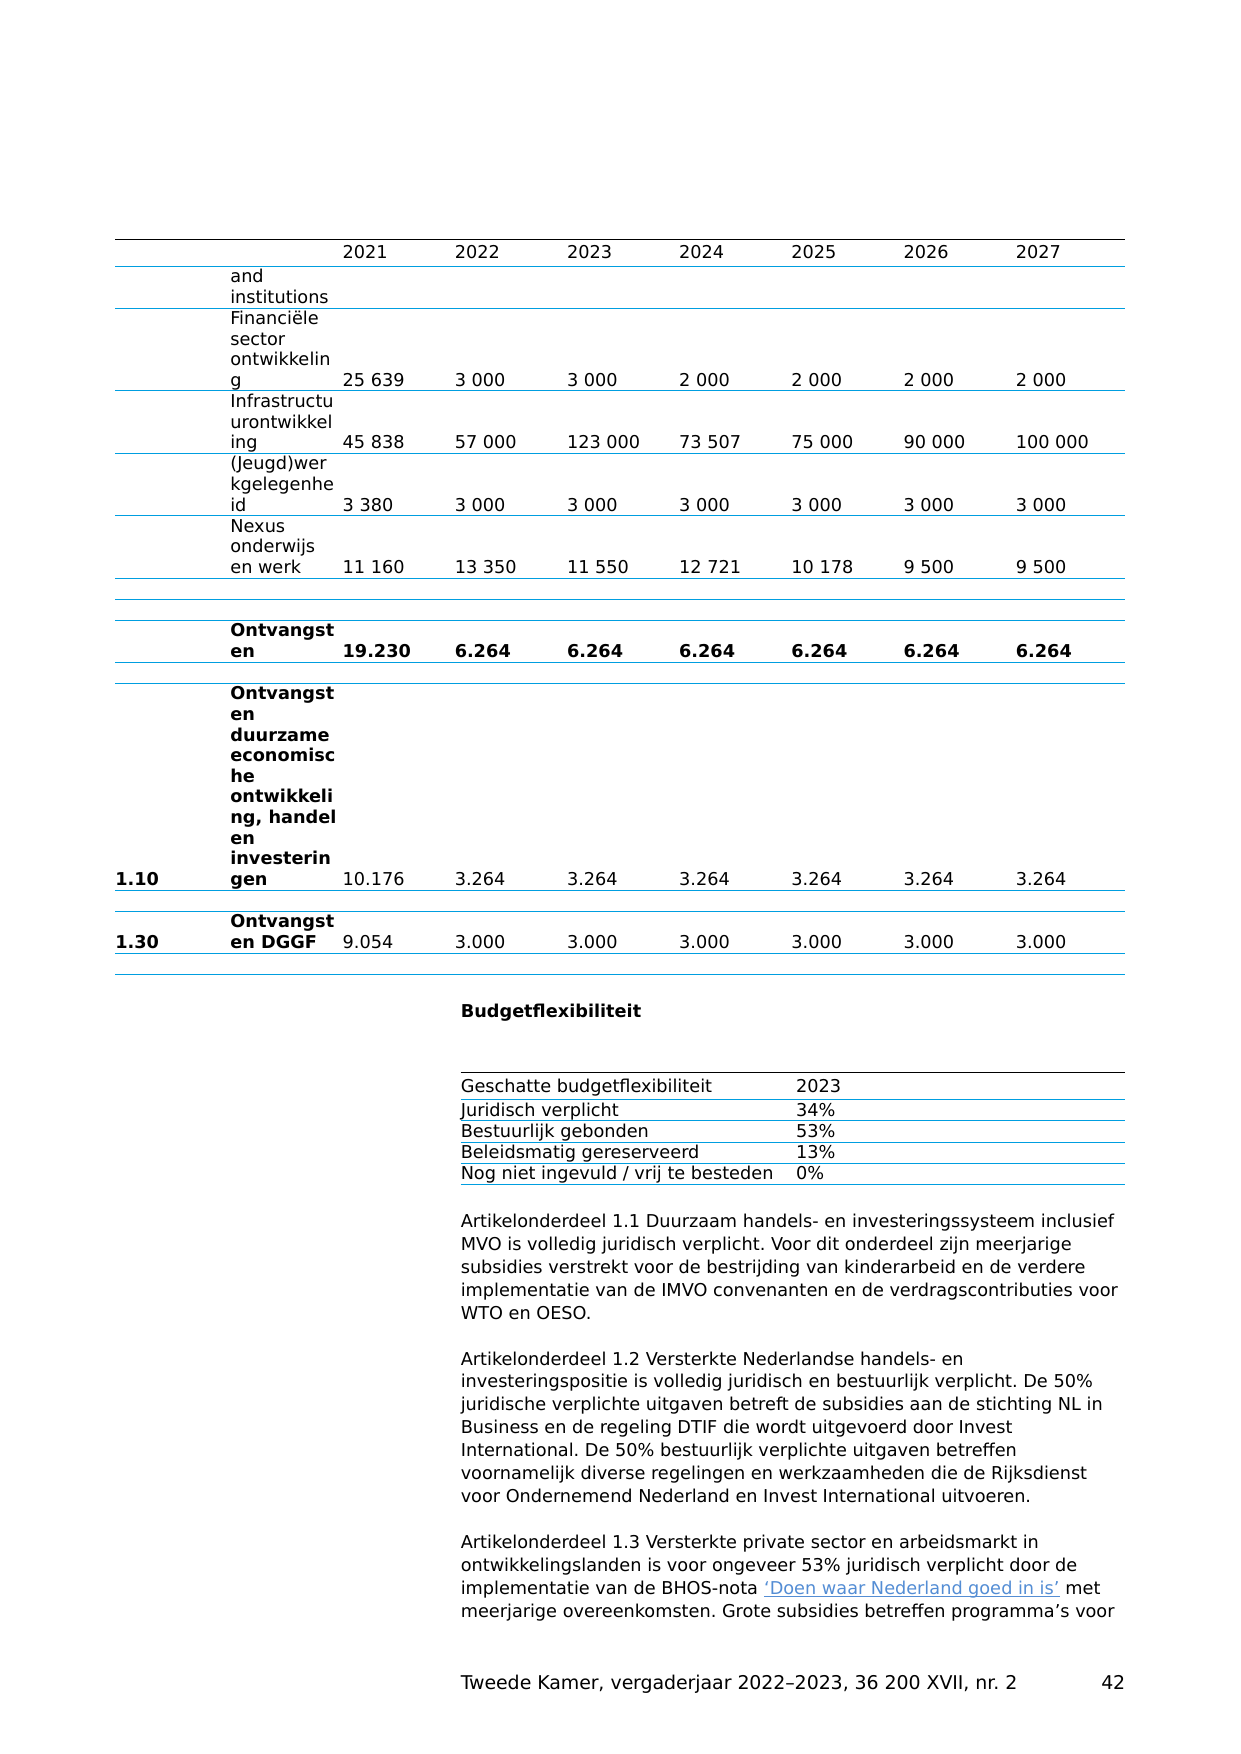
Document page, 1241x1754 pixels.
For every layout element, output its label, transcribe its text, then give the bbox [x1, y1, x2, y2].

table_cell 9 500 [900, 516, 1013, 578]
table_cell [676, 954, 788, 974]
table_cell [115, 309, 227, 390]
table_cell 2 000 [1013, 309, 1125, 390]
table_cell 2 000 [788, 309, 900, 390]
table_cell [788, 891, 900, 911]
table_cell Geschatte budgetflexibiliteit [461, 1073, 793, 1099]
table_cell [564, 891, 676, 911]
table_cell 10 178 [788, 516, 900, 578]
table_cell 45 838 [340, 391, 452, 453]
table_cell 3.264 [676, 684, 788, 889]
table_cell 6.264 [788, 621, 900, 662]
table_cell 2023 [564, 240, 676, 266]
table_cell 75 000 [788, 391, 900, 453]
table_cell [340, 579, 452, 599]
text Artikelonderdeel 1.2 Versterkte Nederlandse handels- en investeringspositie is volledig juridisch en bestuurlijk verplicht. De 50% juridische verplichte uitgaven betreft de subsidies aan de stichting NL in Business en de regeling DTIF die wordt uitgevoerd door Invest International. De 50% bestuurlijk verplichte uitgaven betreffen voornamelijk diverse regelingen en werkzaamheden die de Rijksdienst voor Ondernemend Nederland en Invest International uitvoeren. [461, 1347, 1125, 1507]
table_cell [340, 954, 452, 974]
table_cell [340, 891, 452, 911]
table_cell 3.264 [564, 684, 676, 889]
table_cell [452, 579, 564, 599]
table_cell [564, 267, 676, 307]
table_cell [900, 267, 1013, 307]
table_cell [1013, 663, 1125, 683]
table_cell 3 380 [340, 454, 452, 515]
table_cell 3.000 [564, 912, 676, 952]
table_cell 3.000 [1013, 912, 1125, 952]
table_cell Bestuurlijk gebonden [461, 1121, 793, 1141]
table_cell [115, 663, 227, 683]
table_cell [115, 579, 227, 599]
table_cell 3.264 [900, 684, 1013, 889]
table_cell 3 000 [900, 454, 1013, 515]
table_cell Beleidsmatig gereserveerd [461, 1143, 793, 1162]
table_cell 0% [793, 1164, 1125, 1184]
table_cell [788, 267, 900, 307]
table_cell Financiële sector ontwikkeling [227, 309, 339, 390]
table_cell [1013, 579, 1125, 599]
table_cell 13% [793, 1143, 1125, 1162]
table_cell 2025 [788, 240, 900, 266]
table_cell [788, 579, 900, 599]
table_cell [340, 600, 452, 620]
table_cell 9 500 [1013, 516, 1125, 578]
table_cell [788, 600, 900, 620]
table_cell Ontvangsten DGGF [227, 912, 339, 952]
table_cell 53% [793, 1121, 1125, 1141]
table_cell Ontvangsten [227, 621, 339, 662]
table_cell 2024 [676, 240, 788, 266]
table_cell 3.000 [676, 912, 788, 952]
table_cell and institutions [227, 267, 339, 307]
table_cell [676, 579, 788, 599]
table_cell [1013, 600, 1125, 620]
table_cell [900, 954, 1013, 974]
table_cell 2022 [452, 240, 564, 266]
table_cell 6.264 [676, 621, 788, 662]
table_cell [452, 954, 564, 974]
table_cell 12 721 [676, 516, 788, 578]
text Artikelonderdeel 1.1 Duurzaam handels- en investeringssysteem inclusief MVO is volledig juridisch verplicht. Voor dit onderdeel zijn meerjarige subsidies verstrekt voor de bestrijding van kinderarbeid en de verdere implementatie van de IMVO convenanten en de verdragscontributies voor WTO en OESO. [461, 1209, 1125, 1324]
table_cell [227, 600, 339, 620]
table_cell [115, 891, 227, 911]
table_cell [452, 600, 564, 620]
table_cell [1013, 267, 1125, 307]
table_cell 3.000 [788, 912, 900, 952]
table_header Tabel 8 Budgettaire gevolgen van beleidsartikel 1 Duurzame economische ontwikkeling, handel en investeringen (bedragen x € 1.000) [115, 191, 1125, 239]
table_cell 90 000 [900, 391, 1013, 453]
table_cell 3.000 [900, 912, 1013, 952]
table_cell 2027 [1013, 240, 1125, 266]
table_cell 3.264 [1013, 684, 1125, 889]
table_cell [115, 621, 227, 662]
table_cell Ontvangsten duurzame economische ontwikkeling, handel en investeringen [227, 684, 339, 889]
table_cell [115, 391, 227, 453]
table_cell [452, 663, 564, 683]
table_cell [227, 240, 339, 266]
table_cell 3 000 [564, 309, 676, 390]
table_cell [900, 663, 1013, 683]
text Budgetflexibiliteit [461, 999, 1125, 1022]
table_cell 1.10 [115, 684, 227, 889]
table_cell 6.264 [564, 621, 676, 662]
table_cell 2 000 [900, 309, 1013, 390]
table_cell [115, 267, 227, 307]
table_cell 11 160 [340, 516, 452, 578]
table_cell 2026 [900, 240, 1013, 266]
table_cell 3.264 [788, 684, 900, 889]
table_cell [564, 600, 676, 620]
table_cell [900, 579, 1013, 599]
table_cell 73 507 [676, 391, 788, 453]
table_cell 100 000 [1013, 391, 1125, 453]
table_cell [115, 954, 227, 974]
table_cell (Jeugd)werkgelegenheid [227, 454, 339, 515]
table_cell 3 000 [676, 454, 788, 515]
table_header Tabel 9 Budgetflexibiliteit beleidsartikel 1 Duurzame economische ontwikkeling, handel en investeringen [461, 1024, 1125, 1072]
table_cell [564, 579, 676, 599]
table_cell Nog niet ingevuld / vrij te besteden [461, 1164, 793, 1184]
table_cell [115, 240, 227, 266]
table_cell 2023 [793, 1073, 1125, 1099]
table_cell [115, 516, 227, 578]
table_cell [788, 954, 900, 974]
table_cell [452, 891, 564, 911]
table_cell 3 000 [452, 309, 564, 390]
table_cell 11 550 [564, 516, 676, 578]
table_cell 3.264 [452, 684, 564, 889]
table_cell Infrastructuurontwikkeling [227, 391, 339, 453]
table_cell Juridisch verplicht [461, 1100, 793, 1120]
table_cell [900, 891, 1013, 911]
table_cell 123 000 [564, 391, 676, 453]
table_cell 13 350 [452, 516, 564, 578]
table_cell 19.230 [340, 621, 452, 662]
table_cell 1.30 [115, 912, 227, 952]
table_cell [676, 267, 788, 307]
table_cell [676, 600, 788, 620]
table_cell [900, 600, 1013, 620]
table_cell [788, 663, 900, 683]
table_cell 3 000 [788, 454, 900, 515]
table_cell 3.000 [452, 912, 564, 952]
table_cell [1013, 954, 1125, 974]
table_cell [452, 267, 564, 307]
table_cell 6.264 [1013, 621, 1125, 662]
table_cell [115, 600, 227, 620]
table_cell [564, 954, 676, 974]
table_cell 3 000 [1013, 454, 1125, 515]
table_cell 9.054 [340, 912, 452, 952]
table_cell [340, 663, 452, 683]
table_cell 34% [793, 1100, 1125, 1120]
table_cell 2 000 [676, 309, 788, 390]
table_cell 3 000 [452, 454, 564, 515]
table_cell 3 000 [564, 454, 676, 515]
table_cell 25 639 [340, 309, 452, 390]
table_cell 2021 [340, 240, 452, 266]
text Artikelonderdeel 1.3 Versterkte private sector en arbeidsmarkt in ontwikkelingslanden is voor ongeveer 53% juridisch verplicht door de implementatie van de BHOS-nota ‘Doen waar Nederland goed in is’ met meerjarige overeenkomsten. Grote subsidies betreffen programma’s voor [461, 1530, 1125, 1622]
table_cell [115, 454, 227, 515]
table_cell [340, 267, 452, 307]
table_cell [227, 579, 339, 599]
table_cell 6.264 [452, 621, 564, 662]
table_cell [1013, 891, 1125, 911]
table_cell [227, 663, 339, 683]
table_cell [564, 663, 676, 683]
table_cell [676, 663, 788, 683]
table_cell [227, 954, 339, 974]
table_cell [676, 891, 788, 911]
table_cell 6.264 [900, 621, 1013, 662]
table_cell Nexus onderwijs en werk [227, 516, 339, 578]
table_cell 57 000 [452, 391, 564, 453]
table_cell [227, 891, 339, 911]
table_cell 10.176 [340, 684, 452, 889]
